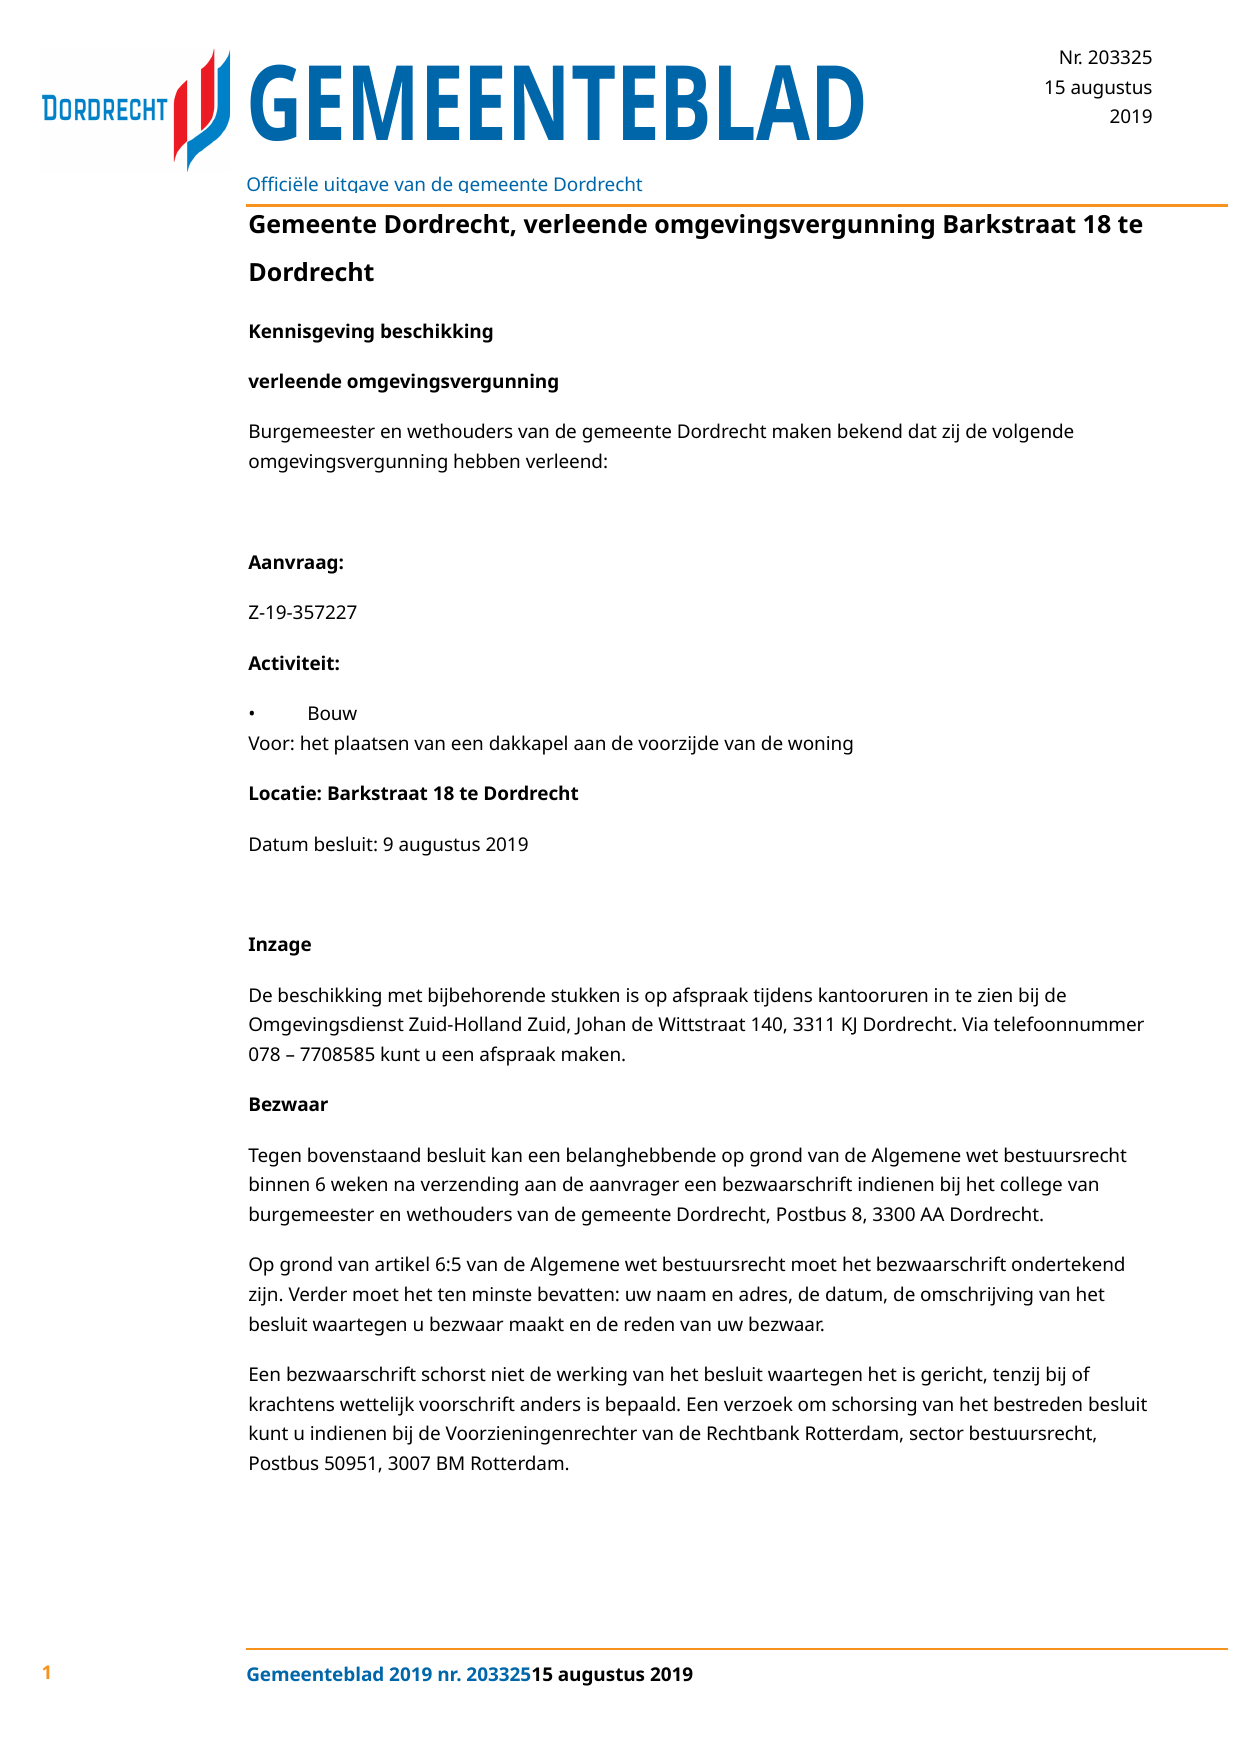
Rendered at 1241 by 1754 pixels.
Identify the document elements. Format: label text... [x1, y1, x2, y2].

text Aanvraag: [248, 549, 1152, 575]
text Burgemeester en wethouders van de gemeente Dordrecht maken bekend dat zij de volgende omgevingsvergunning hebben verleend: [248, 419, 1152, 474]
text Inzage [248, 932, 1152, 957]
text Datum besluit: 9 augustus 2019 [248, 831, 1152, 857]
text Kennisgeving beschikking [248, 318, 1152, 344]
text Tegen bovenstaand besluit kan een belanghebbende op grond van de Algemene wet bestuursrecht binnen 6 weken na verzending aan de aanvrager een bezwaarschrift indienen bij het college van burgemeester en wethouders van de gemeente Dordrecht, Postbus 8, 3300 AA Dordrecht. [248, 1142, 1152, 1227]
text Gemeente Dordrecht, verleende omgevingsvergunning Barkstraat 18 te Dordrecht [248, 207, 1152, 288]
picture [41, 47, 231, 172]
text Z-19-357227 [248, 599, 1152, 625]
text Locatie: Barkstraat 18 te Dordrecht [248, 780, 1152, 806]
text Een bezwaarschrift schorst niet de werking van het besluit waartegen het is gericht, tenzij bij of krachtens wettelijk voorschrift anders is bepaald. Een verzoek om schorsing van het bestreden besluit kunt u indienen bij de Voorzieningenrechter van de Rechtbank Rotterdam, sector bestuursrecht, Postbus 50951, 3007 BM Rotterdam. [248, 1361, 1152, 1476]
text Op grond van artikel 6:5 van de Algemene wet bestuursrecht moet het bezwaarschrift ondertekend zijn. Verder moet het ten minste bevatten: uw naam en adres, de datum, de omschrijving van het besluit waartegen u bezwaar maakt en de reden van uw bezwaar. [248, 1252, 1152, 1337]
text Bezwaar [248, 1092, 1152, 1117]
text De beschikking met bijbehorende stukken is op afspraak tijdens kantooruren in te zien bij de Omgevingsdienst Zuid-Holland Zuid, Johan de Wittstraat 140, 3311 KJ Dordrecht. Via telefoonnummer 078 – 7708585 kunt u een afspraak maken. [248, 982, 1152, 1067]
list Bouw [248, 700, 1152, 726]
text Voor: het plaatsen van een dakkapel aan de voorzijde van de woning [248, 730, 1152, 756]
text verleende omgevingsvergunning [248, 368, 1152, 394]
text Activiteit: [248, 650, 1152, 676]
